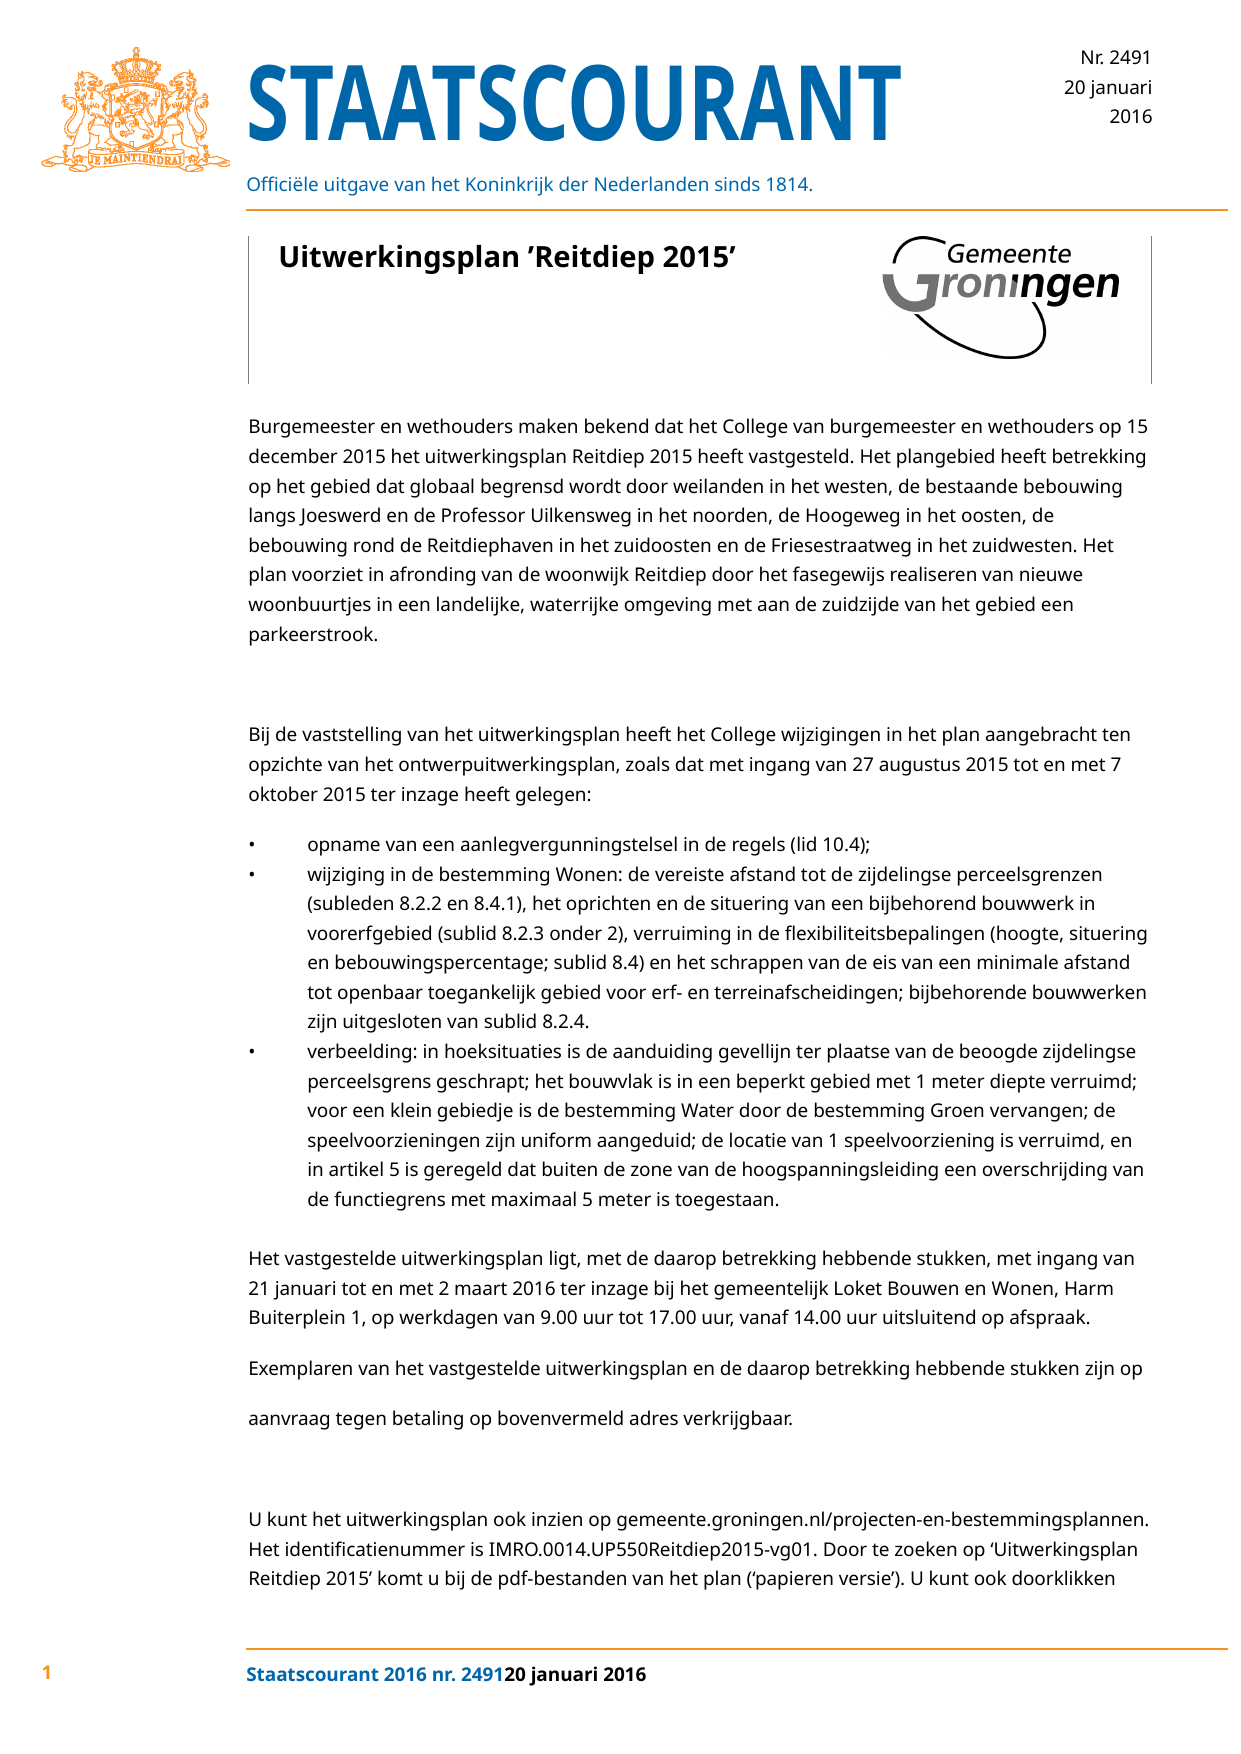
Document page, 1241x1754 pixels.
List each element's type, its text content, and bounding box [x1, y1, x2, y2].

text Burgemeester en wethouders maken bekend dat het College van burgemeester en wethouders op 15 december 2015 het uitwerkingsplan Reitdiep 2015 heeft vastgesteld. Het plangebied heeft betrekking op het gebied dat globaal begrensd wordt door weilanden in het westen, de bestaande bebouwing langs Joeswerd en de Professor Uilkensweg in het noorden, de Hoogeweg in het oosten, de bebouwing rond de Reitdiephaven in het zuidoosten en de Friesestraatweg in het zuidwesten. Het plan voorziet in afronding van de woonwijk Reitdiep door het fasegewijs realiseren van nieuwe woonbuurtjes in een landelijke, waterrijke omgeving met aan de zuidzijde van het gebied een parkeerstrook. [248, 414, 1152, 647]
table_header Uitwerkingsplan ’Reitdiep 2015’ [249, 236, 850, 384]
list voor een klein gebiedje is de bestemming Water door de bestemming Groen vervangen; de speelvoorzieningen zijn uniform aangeduid; de locatie van 1 speelvoorziening is verruimd, en in artikel 5 is geregeld dat buiten de zone van de hoogspanningsleiding een overschrijding van de functiegrens met maximaal 5 meter is toegestaan. [248, 1097, 1152, 1212]
list opname van een aanlegvergunningstelsel in de regels (lid 10.4); [248, 831, 1152, 857]
text U kunt het uitwerkingsplan ook inzien op gemeente.groningen.nl/projecten-en-bestemmingsplannen. Het identificatienummer is IMRO.0014.UP550Reitdiep2015-vg01. Door te zoeken op ‘Uitwerkingsplan Reitdiep 2015’ komt u bij de pdf-bestanden van het plan (‘papieren versie’). U kunt ook doorklikken [248, 1506, 1152, 1591]
text Het vastgestelde uitwerkingsplan ligt, met de daarop betrekking hebbende stukken, met ingang van 21 januari tot en met 2 maart 2016 ter inzage bij het gemeentelijk Loket Bouwen en Wonen, Harm Buiterplein 1, op werkdagen van 9.00 uur tot 17.00 uur, vanaf 14.00 uur uitsluitend op afspraak. [248, 1245, 1152, 1330]
table_header [1119, 236, 1151, 358]
table_header [850, 359, 1151, 384]
picture [882, 236, 1119, 359]
text Exemplaren van het vastgestelde uitwerkingsplan en de daarop betrekking hebbende stukken zijn op [248, 1355, 1152, 1381]
list wijziging in de bestemming Wonen: de vereiste afstand tot de zijdelingse perceelsgrenzen (subleden 8.2.2 en 8.4.1), het oprichten en de situering van een bijbehorend bouwwerk in voorerfgebied (sublid 8.2.3 onder 2), verruiming in de flexibiliteitsbepalingen (hoogte, situering en bebouwingspercentage; sublid 8.4) en het schrappen van de eis van een minimale afstand tot openbaar toegankelijk gebied voor erf- en terreinafscheidingen; bijbehorende bouwwerken zijn uitgesloten van sublid 8.2.4. [248, 861, 1152, 1034]
text Bij de vaststelling van het uitwerkingsplan heeft het College wijzigingen in het plan aangebracht ten opzichte van het ontwerpuitwerkingsplan, zoals dat met ingang van 27 augustus 2015 tot en met 7 oktober 2015 ter inzage heeft gelegen: [248, 722, 1152, 807]
list verbeelding: in hoeksituaties is de aanduiding gevellijn ter plaatse van de beoogde zijdelingse perceelsgrens geschrapt; het bouwvlak is in een beperkt gebied met 1 meter diepte verruimd; [248, 1038, 1152, 1094]
table_header [850, 236, 882, 358]
text aanvraag tegen betaling op bovenvermeld adres verkrijgbaar. [248, 1405, 1152, 1431]
picture [41, 47, 231, 172]
